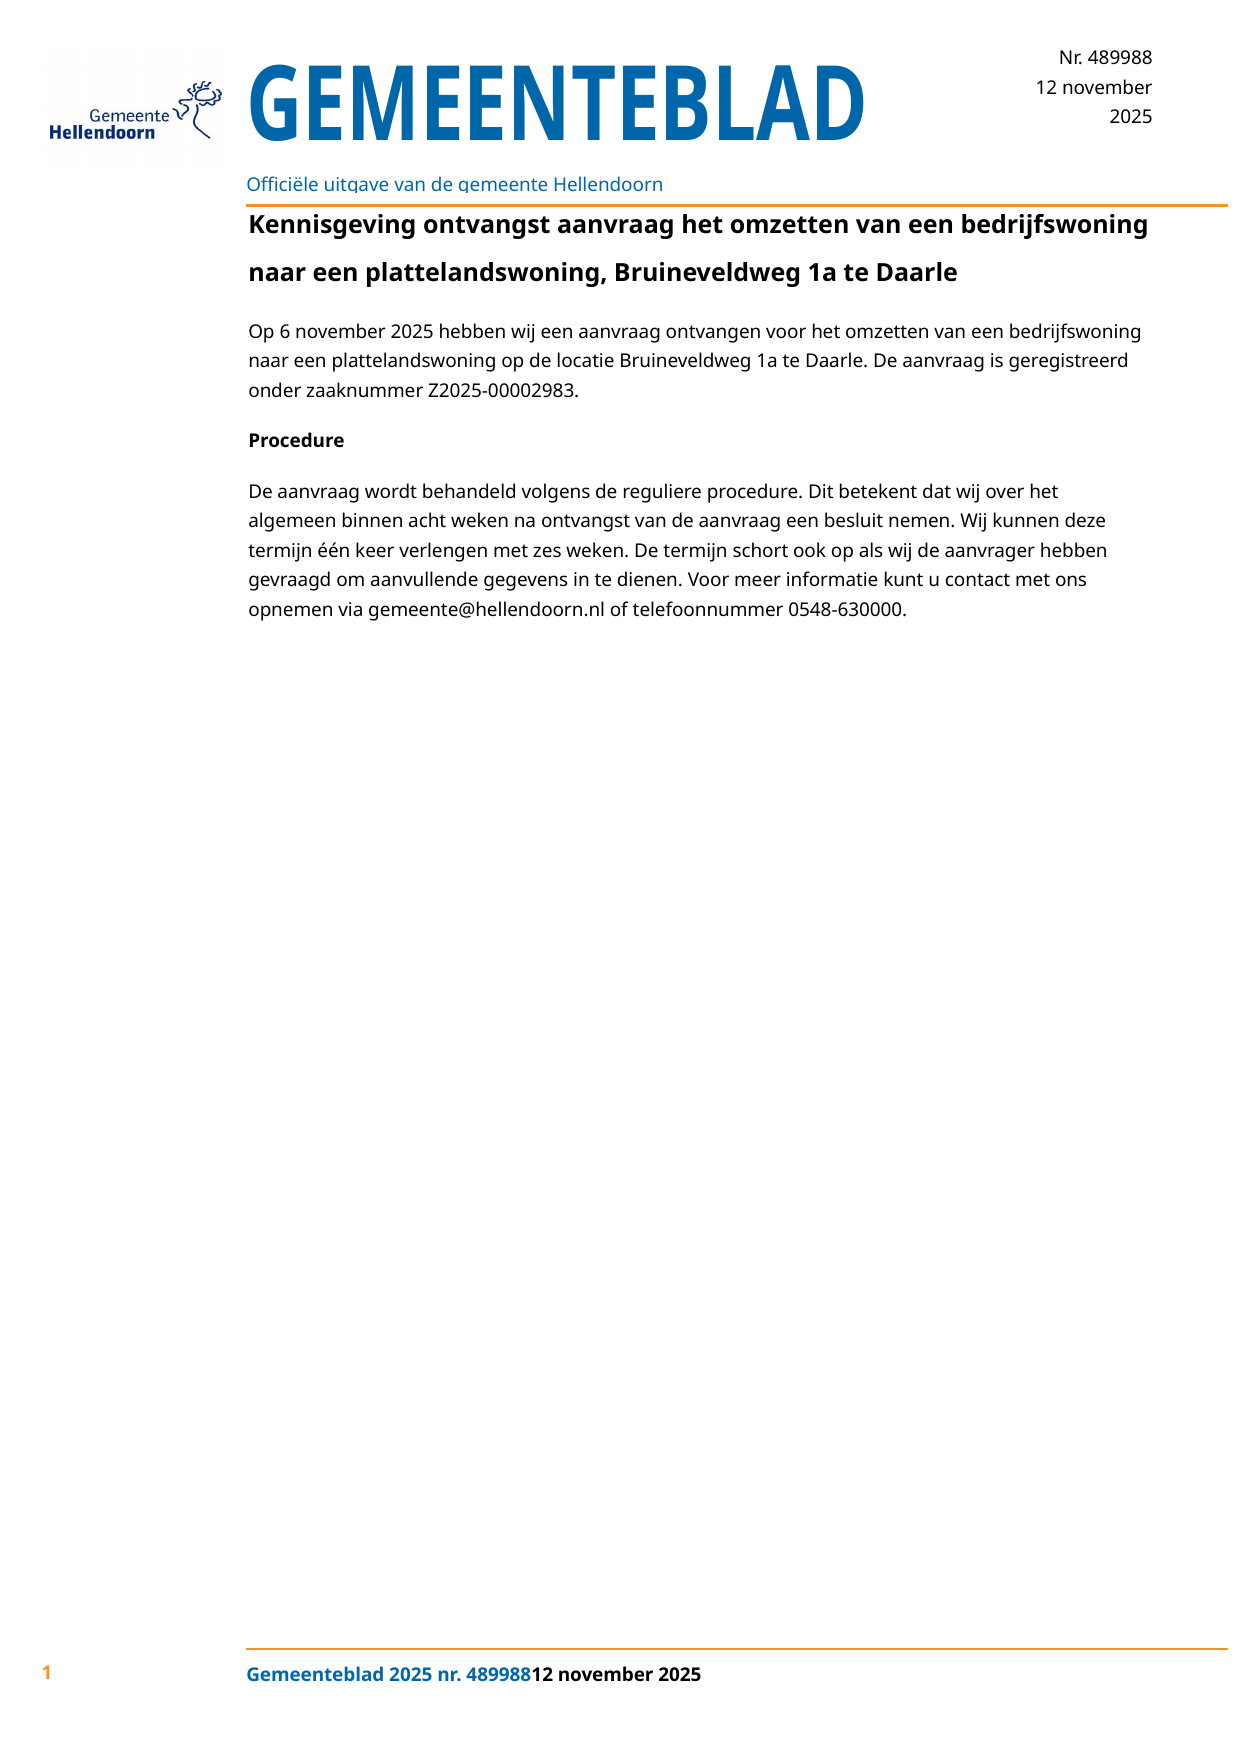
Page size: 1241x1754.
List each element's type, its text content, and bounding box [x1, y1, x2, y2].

text Procedure [248, 427, 1152, 453]
text Op 6 november 2025 hebben wij een aanvraag ontvangen voor het omzetten van een bedrijfswoning naar een plattelandswoning op de locatie Bruineveldweg 1a te Daarle. De aanvraag is geregistreerd onder zaaknummer Z2025-00002983. [248, 318, 1152, 403]
text Kennisgeving ontvangst aanvraag het omzetten van een bedrijfswoning naar een plattelandswoning, Bruineveldweg 1a te Daarle [248, 207, 1152, 288]
picture [41, 47, 231, 172]
text De aanvraag wordt behandeld volgens de reguliere procedure. Dit betekent dat wij over het algemeen binnen acht weken na ontvangst van de aanvraag een besluit nemen. Wij kunnen deze termijn één keer verlengen met zes weken. De termijn schort ook op als wij de aanvrager hebben gevraagd om aanvullende gegevens in te dienen. Voor meer informatie kunt u contact met ons opnemen via gemeente@hellendoorn.nl of telefoonnummer 0548-630000. [248, 478, 1152, 622]
